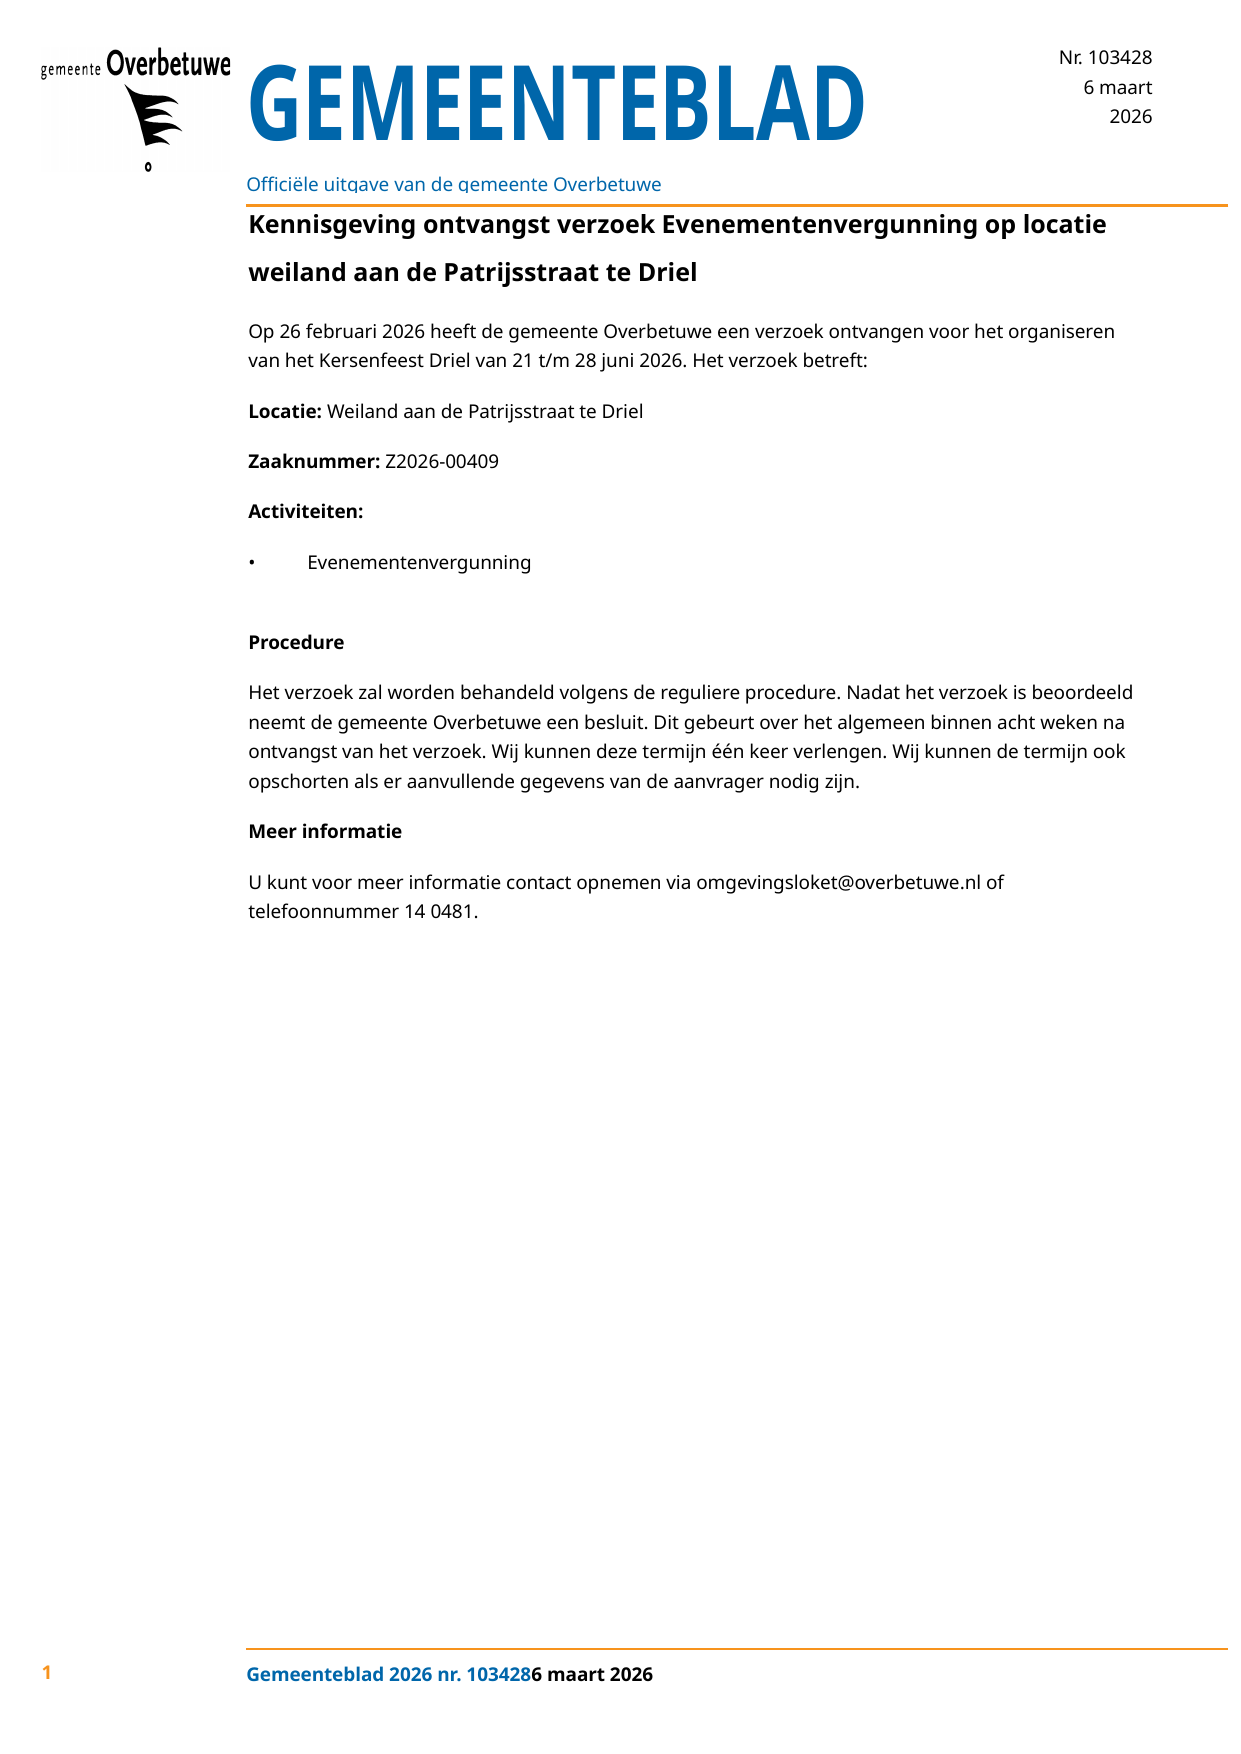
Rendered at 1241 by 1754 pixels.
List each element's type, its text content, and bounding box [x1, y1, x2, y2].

text Procedure [248, 629, 1152, 655]
text Zaaknummer: Z2026-00409 [248, 448, 1152, 474]
picture [41, 47, 231, 172]
text U kunt voor meer informatie contact opnemen via omgevingsloket@overbetuwe.nl of telefoonnummer 14 0481. [248, 869, 1152, 924]
list Evenementenvergunning [248, 549, 1152, 575]
text Het verzoek zal worden behandeld volgens de reguliere procedure. Nadat het verzoek is beoordeeld neemt de gemeente Overbetuwe een besluit. Dit gebeurt over het algemeen binnen acht weken na ontvangst van het verzoek. Wij kunnen deze termijn één keer verlengen. Wij kunnen de termijn ook opschorten als er aanvullende gegevens van de aanvrager nodig zijn. [248, 679, 1152, 794]
text Locatie: Weiland aan de Patrijsstraat te Driel [248, 398, 1152, 424]
text Meer informatie [248, 819, 1152, 844]
text Op 26 februari 2026 heeft de gemeente Overbetuwe een verzoek ontvangen voor het organiseren van het Kersenfeest Driel van 21 t/m 28 juni 2026. Het verzoek betreft: [248, 318, 1152, 373]
text Kennisgeving ontvangst verzoek Evenementenvergunning op locatie weiland aan de Patrijsstraat te Driel [248, 207, 1152, 288]
text Activiteiten: [248, 499, 1152, 524]
